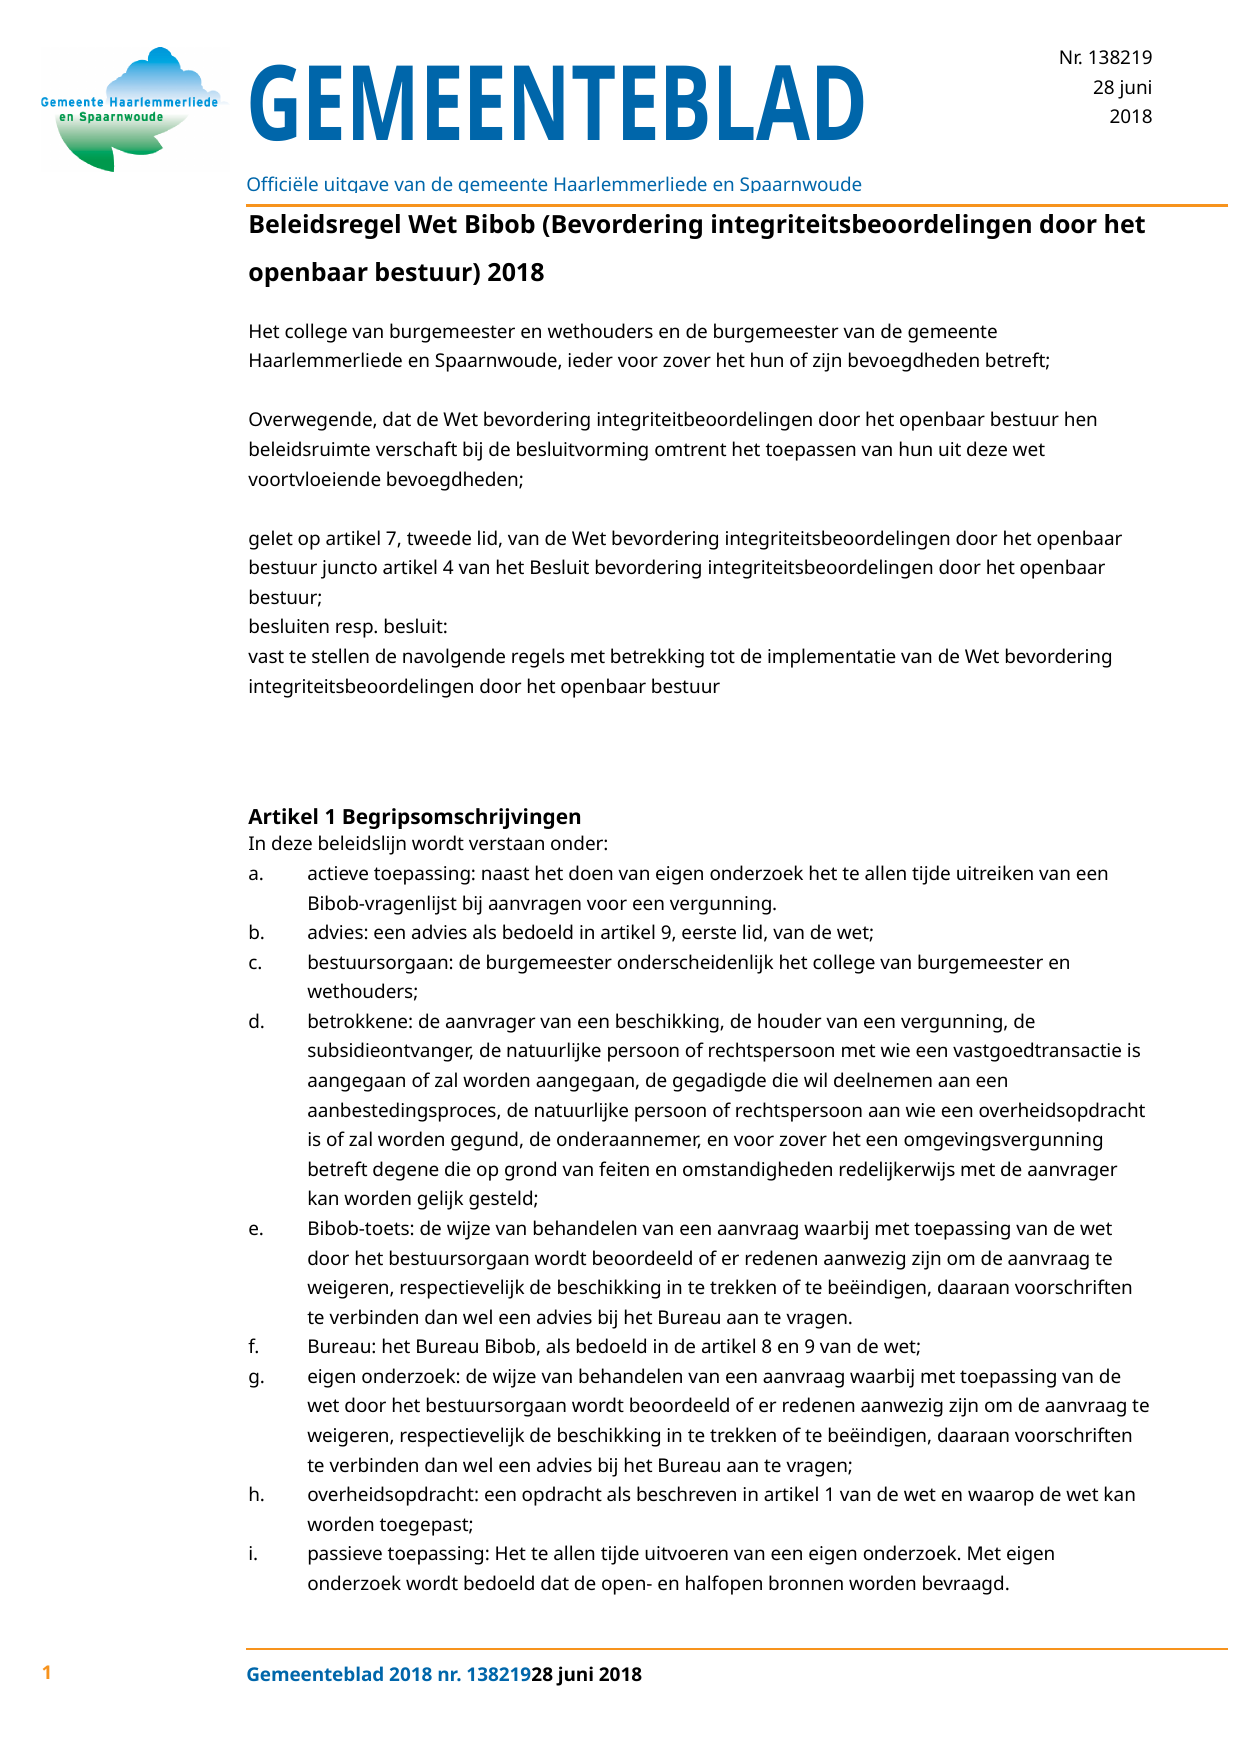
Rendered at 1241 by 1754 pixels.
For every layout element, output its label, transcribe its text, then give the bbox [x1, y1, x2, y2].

text vast te stellen de navolgende regels met betrekking tot de implementatie van de Wet bevordering integriteitsbeoordelingen door het openbaar bestuur [248, 643, 1152, 699]
list Bibob-toets: de wijze van behandelen van een aanvraag waarbij met toepassing van de wet door het bestuursorgaan wordt beoordeeld of er redenen aanwezig zijn om de aanvraag te weigeren, respectievelijk de beschikking in te trekken of te beëindigen, daaraan voorschriften te verbinden dan wel een advies bij het Bureau aan te vragen. [248, 1215, 1152, 1330]
list actieve toepassing: naast het doen van eigen onderzoek het te allen tijde uitreiken van een Bibob-vragenlijst bij aanvragen voor een vergunning. [248, 860, 1152, 916]
text Het college van burgemeester en wethouders en de burgemeester van de gemeente Haarlemmerliede en Spaarnwoude, ieder voor zover het hun of zijn bevoegdheden betreft; [248, 318, 1152, 373]
list passieve toepassing: Het te allen tijde uitvoeren van een eigen onderzoek. Met eigen onderzoek wordt bedoeld dat de open- en halfopen bronnen worden bevraagd. [248, 1541, 1152, 1596]
text besluiten resp. besluit: [248, 614, 1152, 639]
text Beleidsregel Wet Bibob (Bevordering integriteitsbeoordelingen door het openbaar bestuur) 2018 [248, 207, 1152, 288]
text Overwegende, dat de Wet bevordering integriteitbeoordelingen door het openbaar bestuur hen beleidsruimte verschaft bij de besluitvorming omtrent het toepassen van hun uit deze wet voortvloeiende bevoegdheden; [248, 407, 1152, 492]
list overheidsopdracht: een opdracht als beschreven in artikel 1 van de wet en waarop de wet kan worden toegepast; [248, 1481, 1152, 1537]
list Bureau: het Bureau Bibob, als bedoeld in de artikel 8 en 9 van de wet; [248, 1333, 1152, 1359]
list advies: een advies als bedoeld in artikel 9, eerste lid, van de wet; [248, 919, 1152, 945]
list bestuursorgaan: de burgemeester onderscheidenlijk het college van burgemeester en wethouders; [248, 949, 1152, 1004]
list betrokkene: de aanvrager van een beschikking, de houder van een vergunning, de subsidieontvanger, de natuurlijke persoon of rechtspersoon met wie een vastgoedtransactie is aangegaan of zal worden aangegaan, de gegadigde die wil deelnemen aan een aanbestedingsproces, de natuurlijke persoon of rechtspersoon aan wie een overheidsopdracht is of zal worden gegund, de onderaannemer, en voor zover het een omgevingsvergunning betreft degene die op grond van feiten en omstandigheden redelijkerwijs met de aanvrager kan worden gelijk gesteld; [248, 1008, 1152, 1211]
text In deze beleidslijn wordt verstaan onder: [248, 831, 1152, 856]
text gelet op artikel 7, tweede lid, van de Wet bevordering integriteitsbeoordelingen door het openbaar bestuur juncto artikel 4 van het Besluit bevordering integriteitsbeoordelingen door het openbaar bestuur; [248, 525, 1152, 610]
list eigen onderzoek: de wijze van behandelen van een aanvraag waarbij met toepassing van de wet door het bestuursorgaan wordt beoordeeld of er redenen aanwezig zijn om de aanvraag te weigeren, respectievelijk de beschikking in te trekken of te beëindigen, daaraan voorschriften te verbinden dan wel een advies bij het Bureau aan te vragen; [248, 1363, 1152, 1478]
picture [41, 47, 231, 172]
text Artikel 1 Begripsomschrijvingen [248, 802, 1152, 831]
